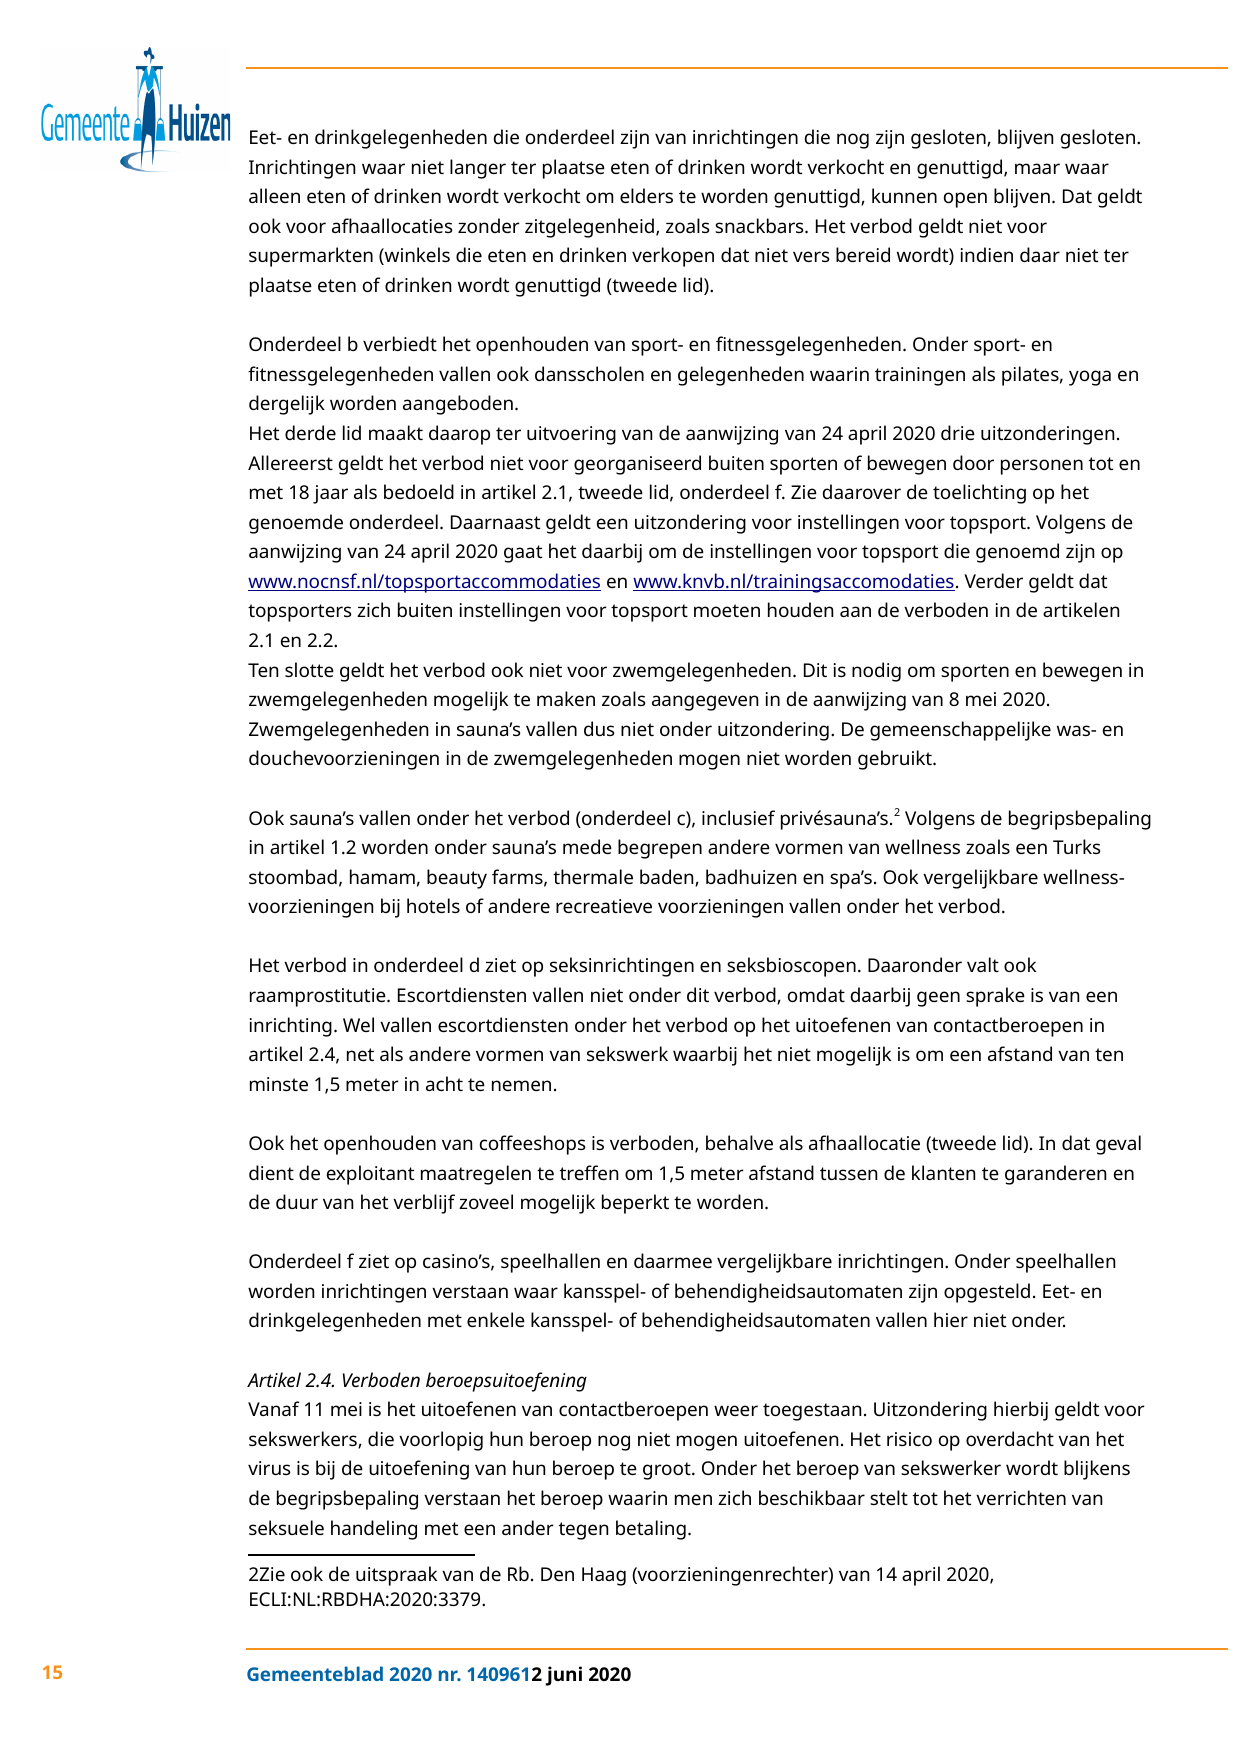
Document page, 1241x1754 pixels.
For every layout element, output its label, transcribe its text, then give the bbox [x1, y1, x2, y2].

text Zie ook de uitspraak van de Rb. Den Haag (voorzieningenrechter) van 14 april 2020, ECLI:NL:RBDHA:2020:3379. [248, 1561, 1152, 1612]
text Ook sauna’s vallen onder het verbod (onderdeel c), inclusief privésauna’s. Volgens de begripsbepaling in artikel 1.2 worden onder sauna’s mede begrepen andere vormen van wellness zoals een Turks stoombad, hamam, beauty farms, thermale baden, badhuizen en spa’s. Ook vergelijkbare wellness-voorzieningen bij hotels of andere recreatieve voorzieningen vallen onder het verbod. [248, 805, 1152, 919]
text Het verbod in onderdeel d ziet op seksinrichtingen en seksbioscopen. Daaronder valt ook raamprostitutie. Escortdiensten vallen niet onder dit verbod, omdat daarbij geen sprake is van een inrichting. Wel vallen escortdiensten onder het verbod op het uitoefenen van contactberoepen in artikel 2.4, net als andere vormen van sekswerk waarbij het niet mogelijk is om een afstand van ten minste 1,5 meter in acht te nemen. [248, 953, 1152, 1097]
text Onderdeel f ziet op casino’s, speelhallen en daarmee vergelijkbare inrichtingen. Onder speelhallen worden inrichtingen verstaan waar kansspel- of behendigheidsautomaten zijn opgesteld. Eet- en drinkgelegenheden met enkele kansspel- of behendigheidsautomaten vallen hier niet onder. [248, 1248, 1152, 1333]
picture [41, 47, 231, 172]
text Ten slotte geldt het verbod ook niet voor zwemgelegenheden. Dit is nodig om sporten en bewegen in zwemgelegenheden mogelijk te maken zoals aangegeven in de aanwijzing van 8 mei 2020. Zwemgelegenheden in sauna’s vallen dus niet onder uitzondering. De gemeenschappelijke was- en douchevoorzieningen in de zwemgelegenheden mogen niet worden gebruikt. [248, 657, 1152, 771]
text Vanaf 11 mei is het uitoefenen van contactberoepen weer toegestaan. Uitzondering hierbij geldt voor sekswerkers, die voorlopig hun beroep nog niet mogen uitoefenen. Het risico op overdacht van het virus is bij de uitoefening van hun beroep te groot. Onder het beroep van sekswerker wordt blijkens de begripsbepaling verstaan het beroep waarin men zich beschikbaar stelt tot het verrichten van seksuele handeling met een ander tegen betaling. [248, 1396, 1152, 1541]
text Eet- en drinkgelegenheden die onderdeel zijn van inrichtingen die nog zijn gesloten, blijven gesloten. Inrichtingen waar niet langer ter plaatse eten of drinken wordt verkocht en genuttigd, maar waar alleen eten of drinken wordt verkocht om elders te worden genuttigd, kunnen open blijven. Dat geldt ook voor afhaallocaties zonder zitgelegenheid, zoals snackbars. Het verbod geldt niet voor supermarkten (winkels die eten en drinken verkopen dat niet vers bereid wordt) indien daar niet ter plaatse eten of drinken wordt genuttigd (tweede lid). [248, 124, 1152, 298]
text Het derde lid maakt daarop ter uitvoering van de aanwijzing van 24 april 2020 drie uitzonderingen. Allereerst geldt het verbod niet voor georganiseerd buiten sporten of bewegen door personen tot en met 18 jaar als bedoeld in artikel 2.1, tweede lid, onderdeel f. Zie daarover de toelichting op het genoemde onderdeel. Daarnaast geldt een uitzondering voor instellingen voor topsport. Volgens de aanwijzing van 24 april 2020 gaat het daarbij om de instellingen voor topsport die genoemd zijn op www.nocnsf.nl/topsportaccommodaties en www.knvb.nl/trainingsaccomodaties. Verder geldt dat topsporters zich buiten instellingen voor topsport moeten houden aan de verboden in de artikelen 2.1 en 2.2. [248, 420, 1152, 653]
text Artikel 2.4. Verboden beroepsuitoefening [248, 1367, 1152, 1393]
text Ook het openhouden van coffeeshops is verboden, behalve als afhaallocatie (tweede lid). In dat geval dient de exploitant maatregelen te treffen om 1,5 meter afstand tussen de klanten te garanderen en de duur van het verblijf zoveel mogelijk beperkt te worden. [248, 1130, 1152, 1215]
text Onderdeel b verbiedt het openhouden van sport- en fitnessgelegenheden. Onder sport- en fitnessgelegenheden vallen ook dansscholen en gelegenheden waarin trainingen als pilates, yoga en dergelijk worden aangeboden. [248, 331, 1152, 416]
